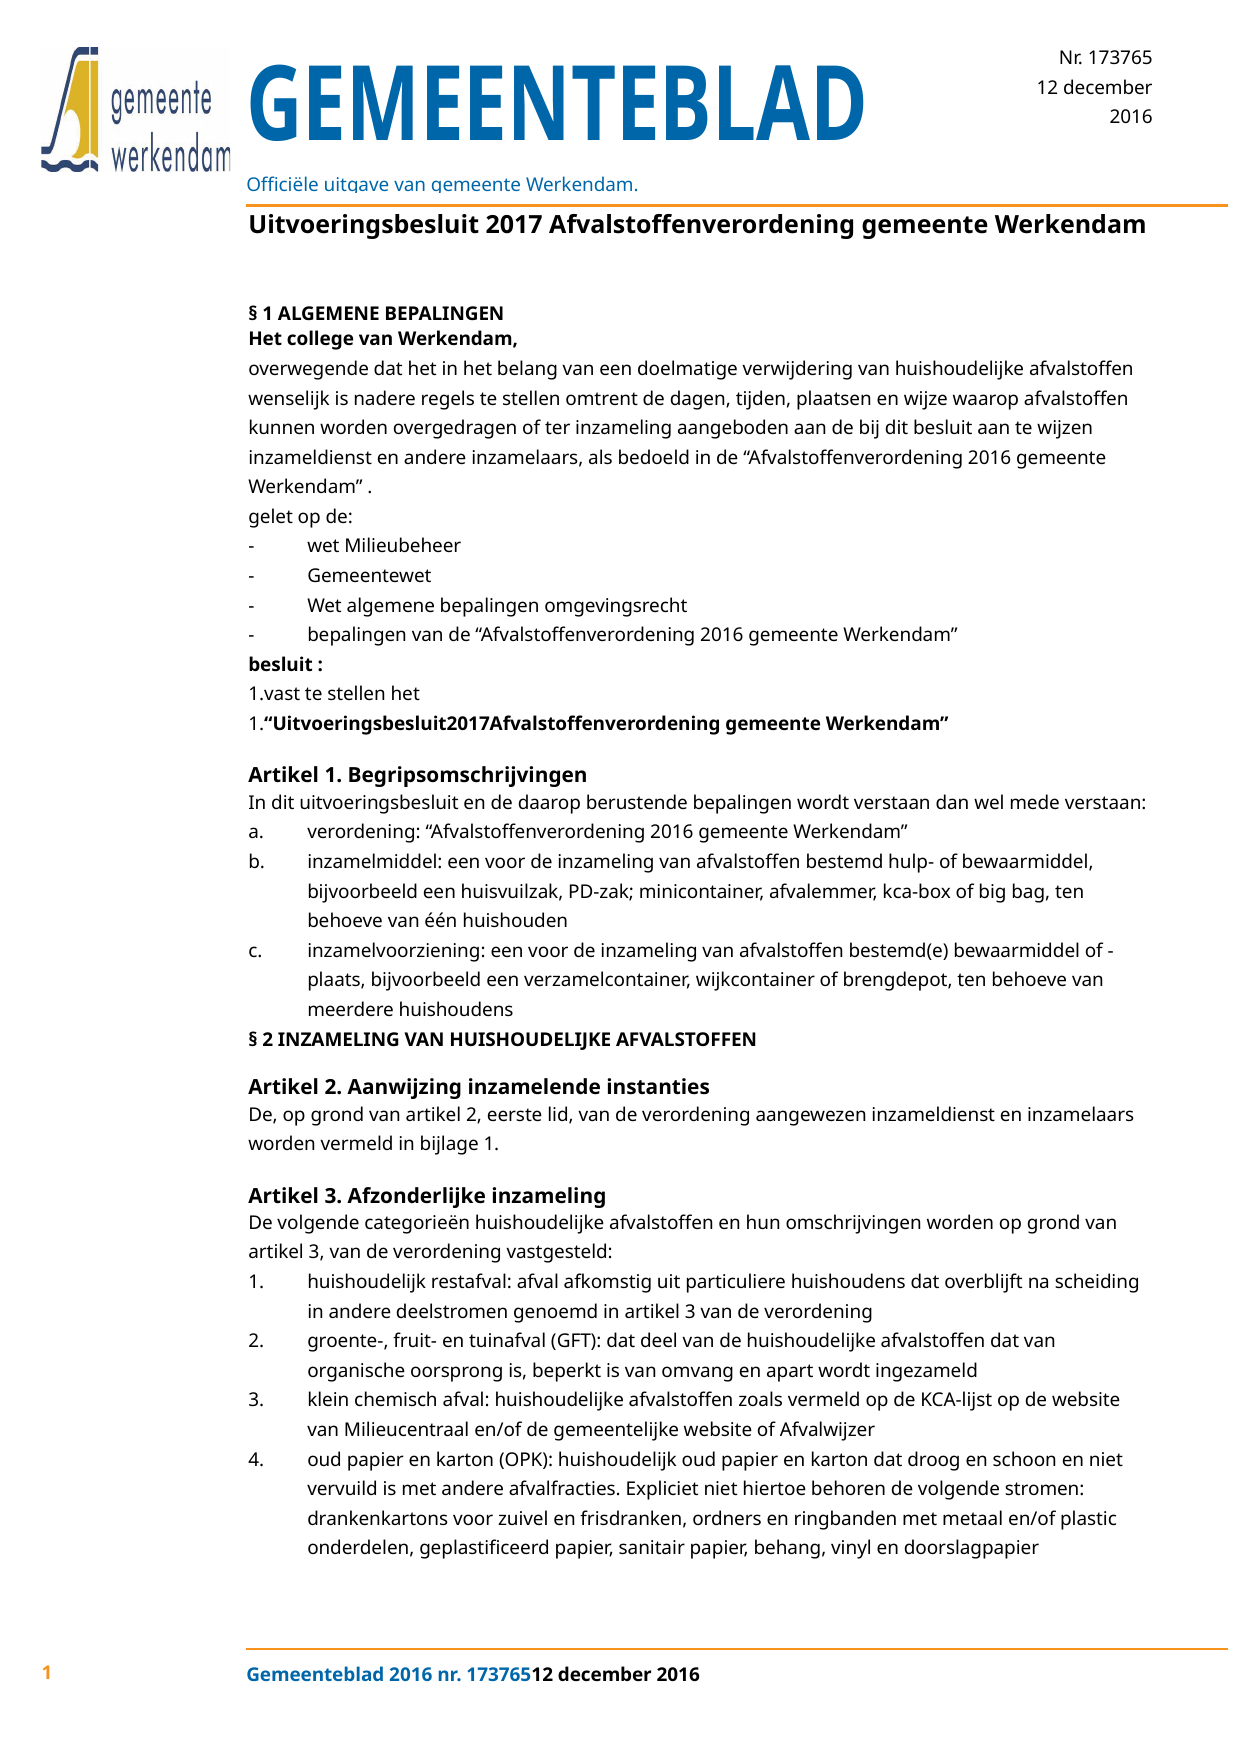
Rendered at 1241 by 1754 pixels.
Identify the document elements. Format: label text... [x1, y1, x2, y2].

text Artikel 1. Begripsomschrijvingen [248, 761, 1152, 789]
list huishoudelijk restafval: afval afkomstig uit particuliere huishoudens dat overblijft na scheiding in andere deelstromen genoemd in artikel 3 van de verordening [248, 1268, 1152, 1324]
list inzamelvoorziening: een voor de inzameling van afvalstoffen bestemd(e) bewaarmiddel of -plaats, bijvoorbeeld een verzamelcontainer, wijkcontainer of brengdepot, ten behoeve van meerdere huishoudens [248, 937, 1152, 1022]
list verordening: “Afvalstoffenverordening 2016 gemeente Werkendam” [248, 819, 1152, 844]
list wet Milieubeheer [248, 533, 1152, 558]
text § 2 INZAMELING VAN HUISHOUDELIJKE AFVALSTOFFEN [248, 1026, 1152, 1051]
list oud papier en karton (OPK): huishoudelijk oud papier en karton dat droog en schoon en niet vervuild is met andere afvalfracties. Expliciet niet hiertoe behoren de volgende stromen: drankenkartons voor zuivel en frisdranken, ordners en ringbanden met metaal en/of plastic onderdelen, geplastificeerd papier, sanitair papier, behang, vinyl en doorslagpapier [248, 1446, 1152, 1560]
text Uitvoeringsbesluit 2017 Afvalstoffenverordening gemeente Werkendam [248, 207, 1152, 241]
text gelet op de: [248, 503, 1152, 529]
text In dit uitvoeringsbesluit en de daarop berustende bepalingen wordt verstaan dan wel mede verstaan: [248, 789, 1152, 815]
list Gemeentewet [248, 562, 1152, 588]
text Artikel 3. Afzonderlijke inzameling [248, 1181, 1152, 1209]
text besluit : [248, 651, 1152, 677]
list bepalingen van de “Afvalstoffenverordening 2016 gemeente Werkendam” [248, 621, 1152, 647]
text De volgende categorieën huishoudelijke afvalstoffen en hun omschrijvingen worden op grond van artikel 3, van de verordening vastgesteld: [248, 1209, 1152, 1264]
text Artikel 2. Aanwijzing inzamelende instanties [248, 1072, 1152, 1101]
list inzamelmiddel: een voor de inzameling van afvalstoffen bestemd hulp- of bewaarmiddel, bijvoorbeeld een huisvuilzak, PD-zak; minicontainer, afvalemmer, kca-box of big bag, ten behoeve van één huishouden [248, 848, 1152, 933]
text De, op grond van artikel 2, eerste lid, van de verordening aangewezen inzameldienst en inzamelaars worden vermeld in bijlage 1. [248, 1101, 1152, 1156]
text 1.“Uitvoeringsbesluit2017Afvalstoffenverordening gemeente Werkendam” [248, 710, 1152, 736]
list Wet algemene bepalingen omgevingsrecht [248, 592, 1152, 618]
text Het college van Werkendam, [248, 326, 1152, 351]
text overwegende dat het in het belang van een doelmatige verwijdering van huishoudelijke afvalstoffen wenselijk is nadere regels te stellen omtrent de dagen, tijden, plaatsen en wijze waarop afvalstoffen kunnen worden overgedragen of ter inzameling aangeboden aan de bij dit besluit aan te wijzen inzameldienst en andere inzamelaars, als bedoeld in de “Afvalstoffenverordening 2016 gemeente Werkendam” . [248, 355, 1152, 499]
text § 1 ALGEMENE BEPALINGEN [248, 300, 1152, 326]
text 1.vast te stellen het [248, 681, 1152, 706]
picture [41, 47, 231, 172]
list groente-, fruit- en tuinafval (GFT): dat deel van de huishoudelijke afvalstoffen dat van organische oorsprong is, beperkt is van omvang en apart wordt ingezameld [248, 1327, 1152, 1383]
list klein chemisch afval: huishoudelijke afvalstoffen zoals vermeld op de KCA-lijst op de website van Milieucentraal en/of de gemeentelijke website of Afvalwijzer [248, 1387, 1152, 1442]
